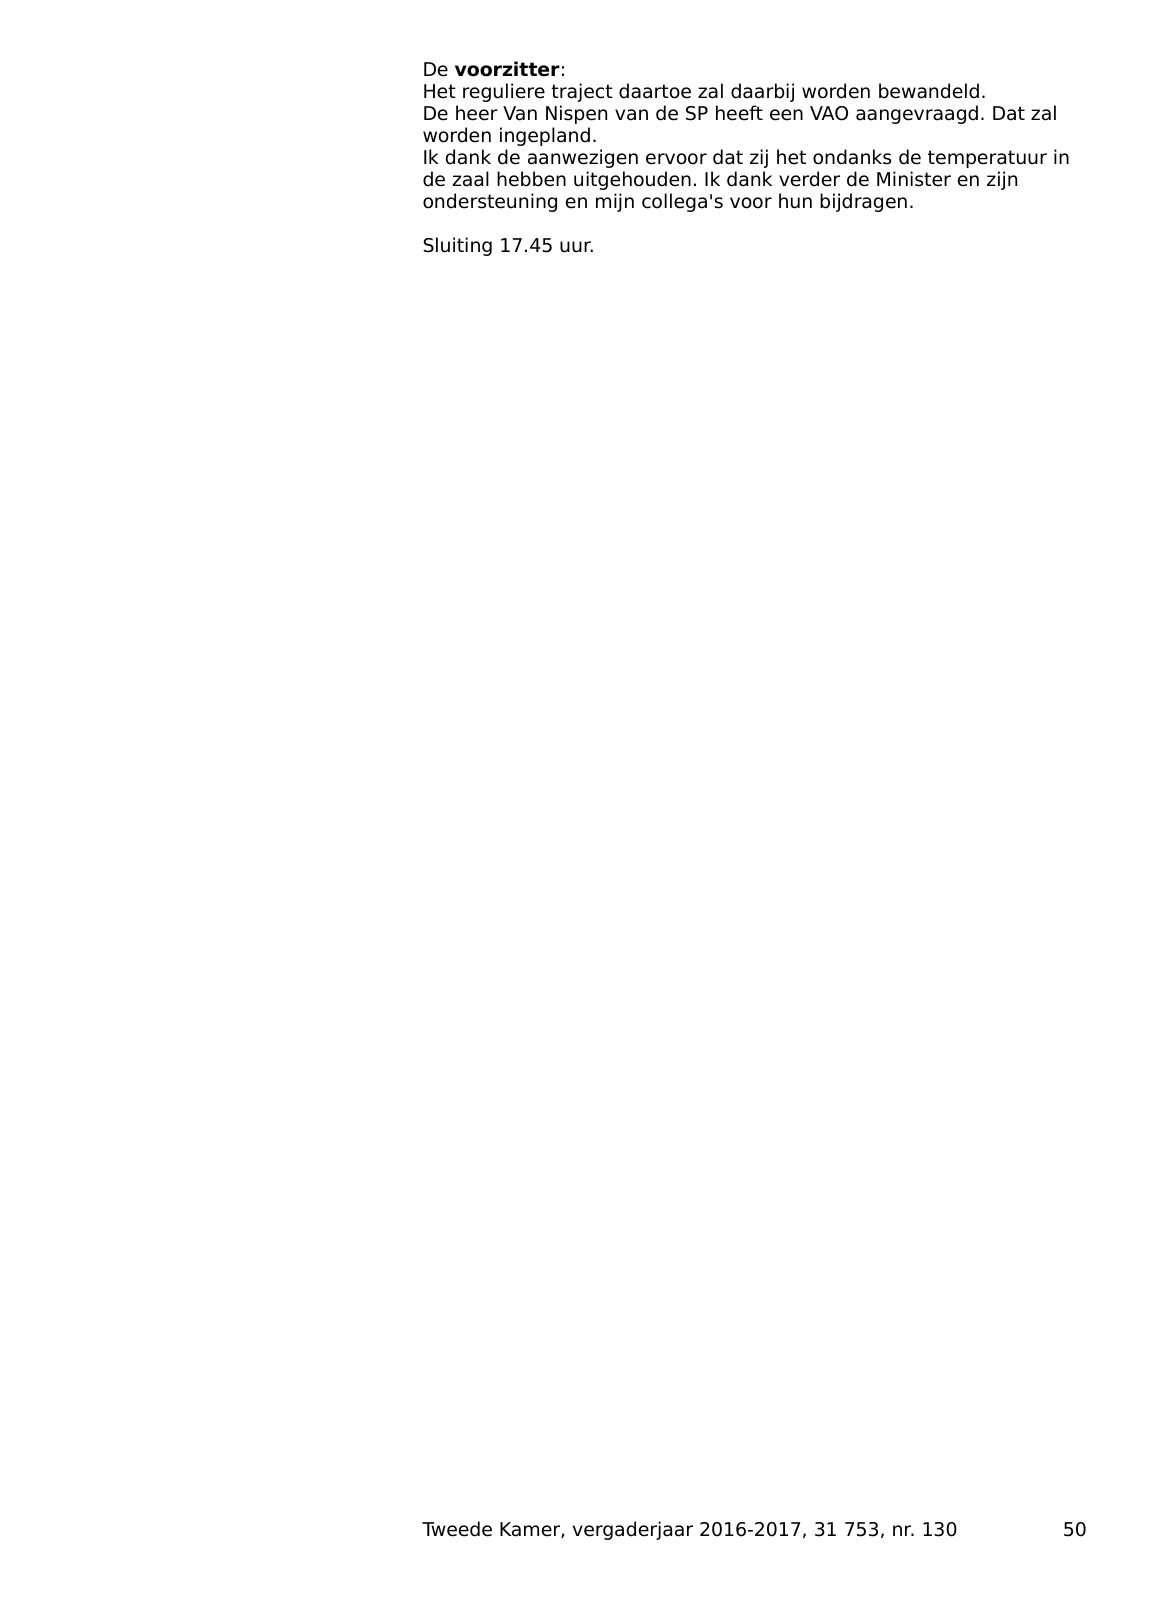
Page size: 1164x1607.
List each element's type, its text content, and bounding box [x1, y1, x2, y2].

text De voorzitter: [422, 59, 1087, 81]
text Het reguliere traject daartoe zal daarbij worden bewandeld. [422, 81, 1087, 103]
text Ik dank de aanwezigen ervoor dat zij het ondanks de temperatuur in de zaal hebben uitgehouden. Ik dank verder de Minister en zijn ondersteuning en mijn collega's voor hun bijdragen. [422, 147, 1087, 213]
text Sluiting 17.45 uur. [422, 235, 1087, 257]
text De heer Van Nispen van de SP heeft een VAO aangevraagd. Dat zal worden ingepland. [422, 103, 1087, 147]
